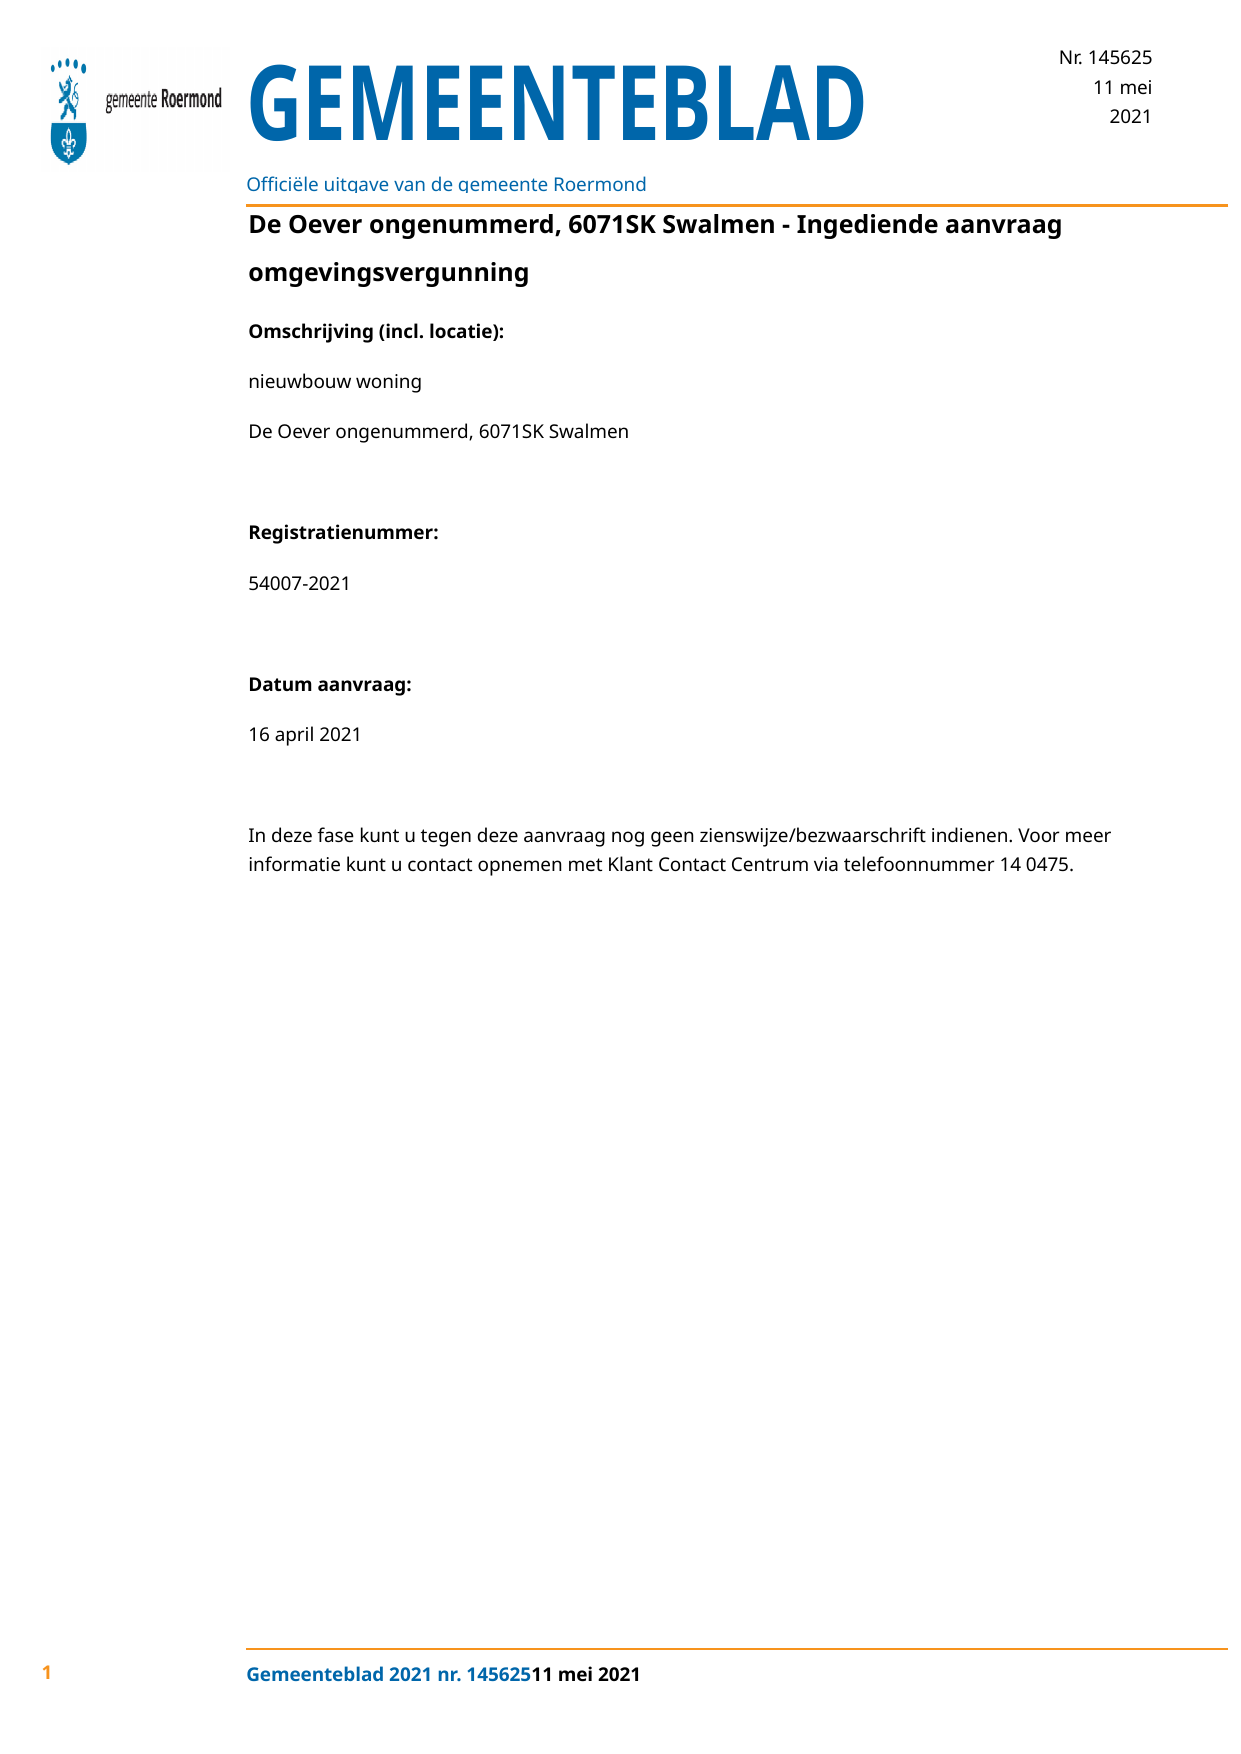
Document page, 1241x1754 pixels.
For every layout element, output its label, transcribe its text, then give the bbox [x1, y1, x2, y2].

text Registratienummer: [248, 519, 1152, 545]
text De Oever ongenummerd, 6071SK Swalmen - Ingediende aanvraag omgevingsvergunning [248, 207, 1152, 288]
text Datum aanvraag: [248, 671, 1152, 697]
text 54007-2021 [248, 570, 1152, 596]
text nieuwbouw woning [248, 368, 1152, 394]
text De Oever ongenummerd, 6071SK Swalmen [248, 419, 1152, 444]
picture [41, 47, 231, 172]
text 16 april 2021 [248, 721, 1152, 747]
text In deze fase kunt u tegen deze aanvraag nog geen zienswijze/bezwaarschrift indienen. Voor meer informatie kunt u contact opnemen met Klant Contact Centrum via telefoonnummer 14 0475. [248, 822, 1152, 877]
text Omschrijving (incl. locatie): [248, 318, 1152, 344]
